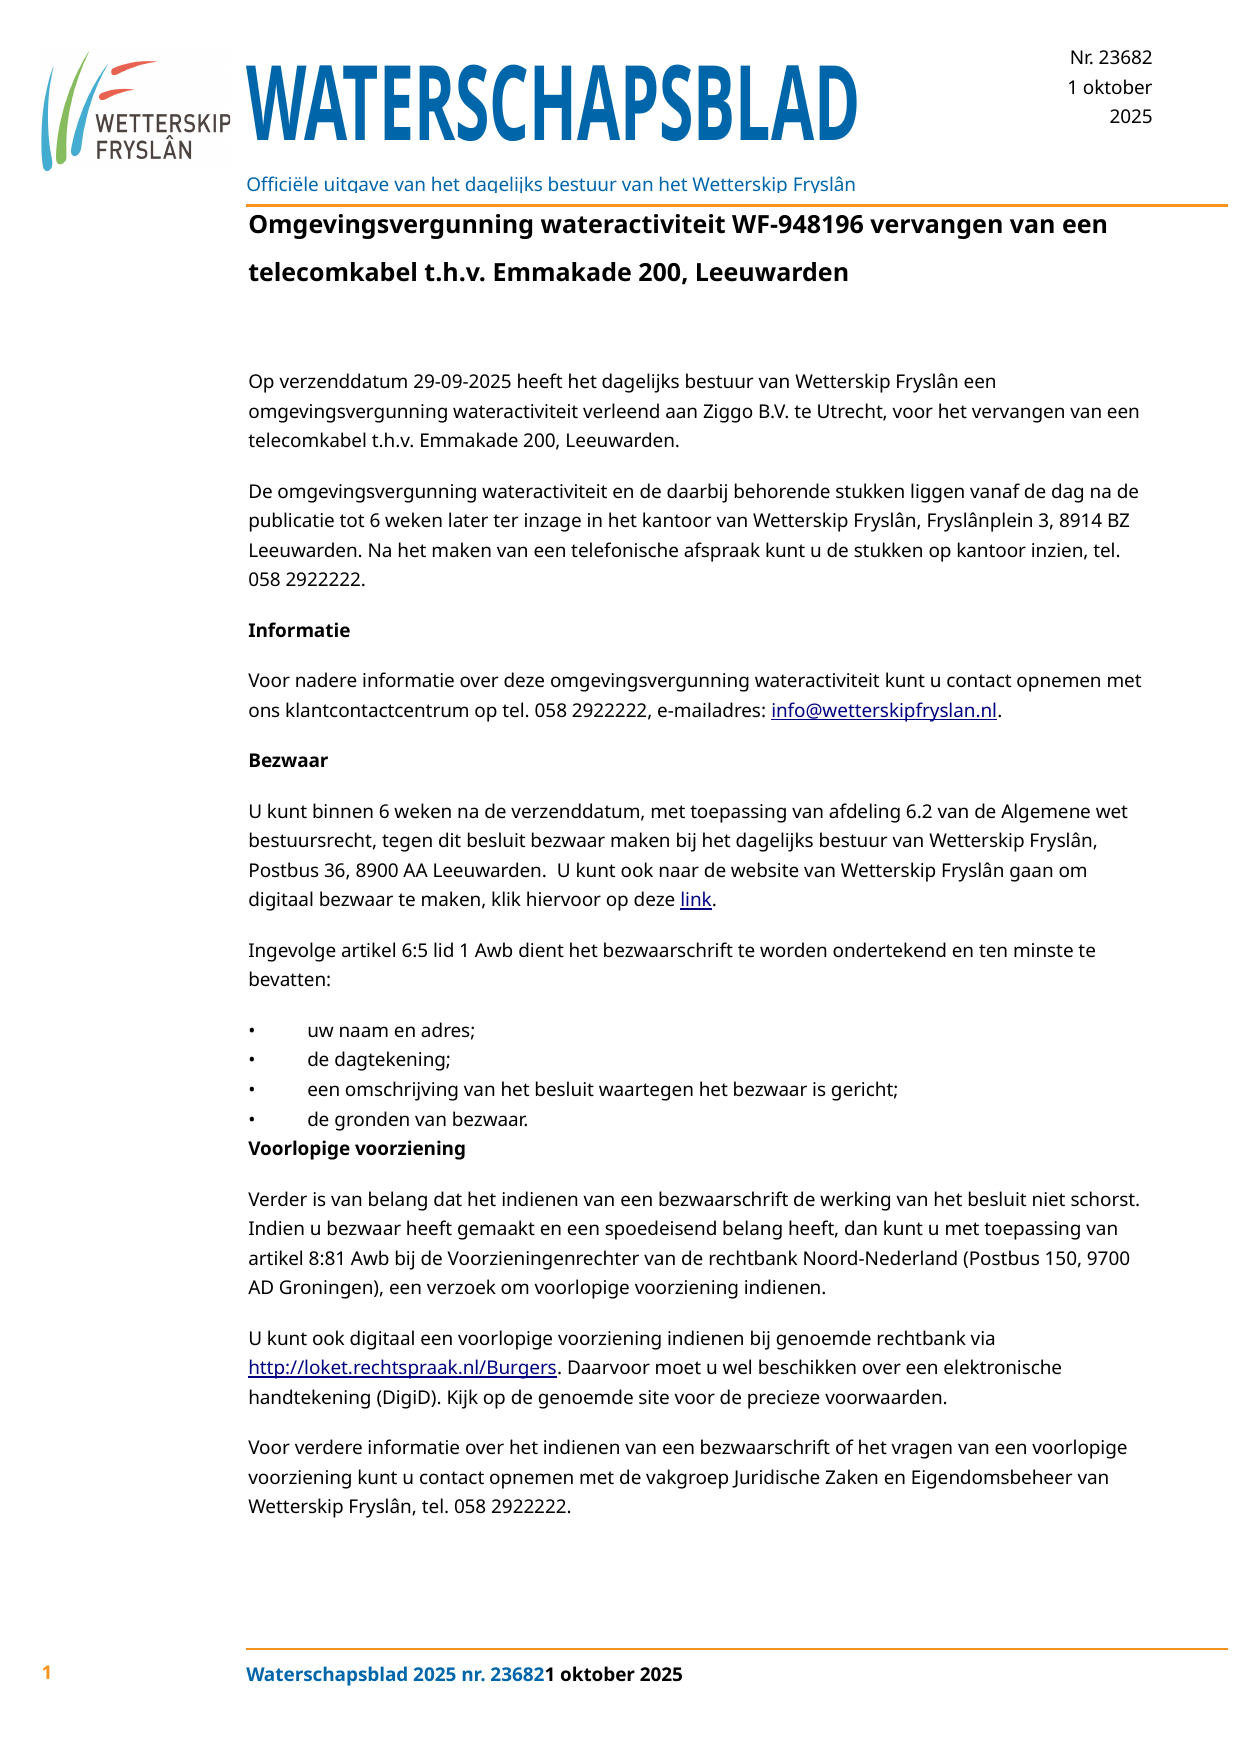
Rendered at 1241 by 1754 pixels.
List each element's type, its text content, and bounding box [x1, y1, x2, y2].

text De omgevingsvergunning wateractiviteit en de daarbij behorende stukken liggen vanaf de dag na de publicatie tot 6 weken later ter inzage in het kantoor van Wetterskip Fryslân, Fryslânplein 3, 8914 BZ Leeuwarden. Na het maken van een telefonische afspraak kunt u de stukken op kantoor inzien, tel. 058 2922222. [248, 478, 1152, 592]
text U kunt ook digitaal een voorlopige voorziening indienen bij genoemde rechtbank via http://loket.rechtspraak.nl/Burgers. Daarvoor moet u wel beschikken over een elektronische handtekening (DigiD). Kijk op de genoemde site voor de precieze voorwaarden. [248, 1325, 1152, 1410]
text Ingevolge artikel 6:5 lid 1 Awb dient het bezwaarschrift te worden ondertekend en ten minste te bevatten: [248, 937, 1152, 992]
text Voor verdere informatie over het indienen van een bezwaarschrift of het vragen van een voorlopige voorziening kunt u contact opnemen met de vakgroep Juridische Zaken en Eigendomsbeheer van Wetterskip Fryslân, tel. 058 2922222. [248, 1434, 1152, 1519]
text Informatie [248, 617, 1152, 643]
text Op verzenddatum 29-09-2025 heeft het dagelijks bestuur van Wetterskip Fryslân een omgevingsvergunning wateractiviteit verleend aan Ziggo B.V. te Utrecht, voor het vervangen van een telecomkabel t.h.v. Emmakade 200, Leeuwarden. [248, 368, 1152, 453]
list de gronden van bezwaar. [248, 1106, 1152, 1132]
list de dagtekening; [248, 1047, 1152, 1072]
text Voor nadere informatie over deze omgevingsvergunning wateractiviteit kunt u contact opnemen met ons klantcontactcentrum op tel. 058 2922222, e-mailadres: info@wetterskipfryslan.nl. [248, 667, 1152, 723]
list uw naam en adres; [248, 1017, 1152, 1043]
text Omgevingsvergunning wateractiviteit WF-948196 vervangen van een telecomkabel t.h.v. Emmakade 200, Leeuwarden [248, 207, 1152, 288]
list een omschrijving van het besluit waartegen het bezwaar is gericht; [248, 1076, 1152, 1102]
text Voorlopige voorziening [248, 1135, 1152, 1161]
text Bezwaar [248, 747, 1152, 773]
text U kunt binnen 6 weken na de verzenddatum, met toepassing van afdeling 6.2 van de Algemene wet bestuursrecht, tegen dit besluit bezwaar maken bij het dagelijks bestuur van Wetterskip Fryslân, Postbus 36, 8900 AA Leeuwarden. U kunt ook naar de website van Wetterskip Fryslân gaan om digitaal bezwaar te maken, klik hiervoor op deze link. [248, 798, 1152, 912]
text Verder is van belang dat het indienen van een bezwaarschrift de werking van het besluit niet schorst. Indien u bezwaar heeft gemaakt en een spoedeisend belang heeft, dan kunt u met toepassing van artikel 8:81 Awb bij de Voorzieningenrechter van de rechtbank Noord-Nederland (Postbus 150, 9700 AD Groningen), een verzoek om voorlopige voorziening indienen. [248, 1186, 1152, 1300]
picture [41, 47, 231, 172]
